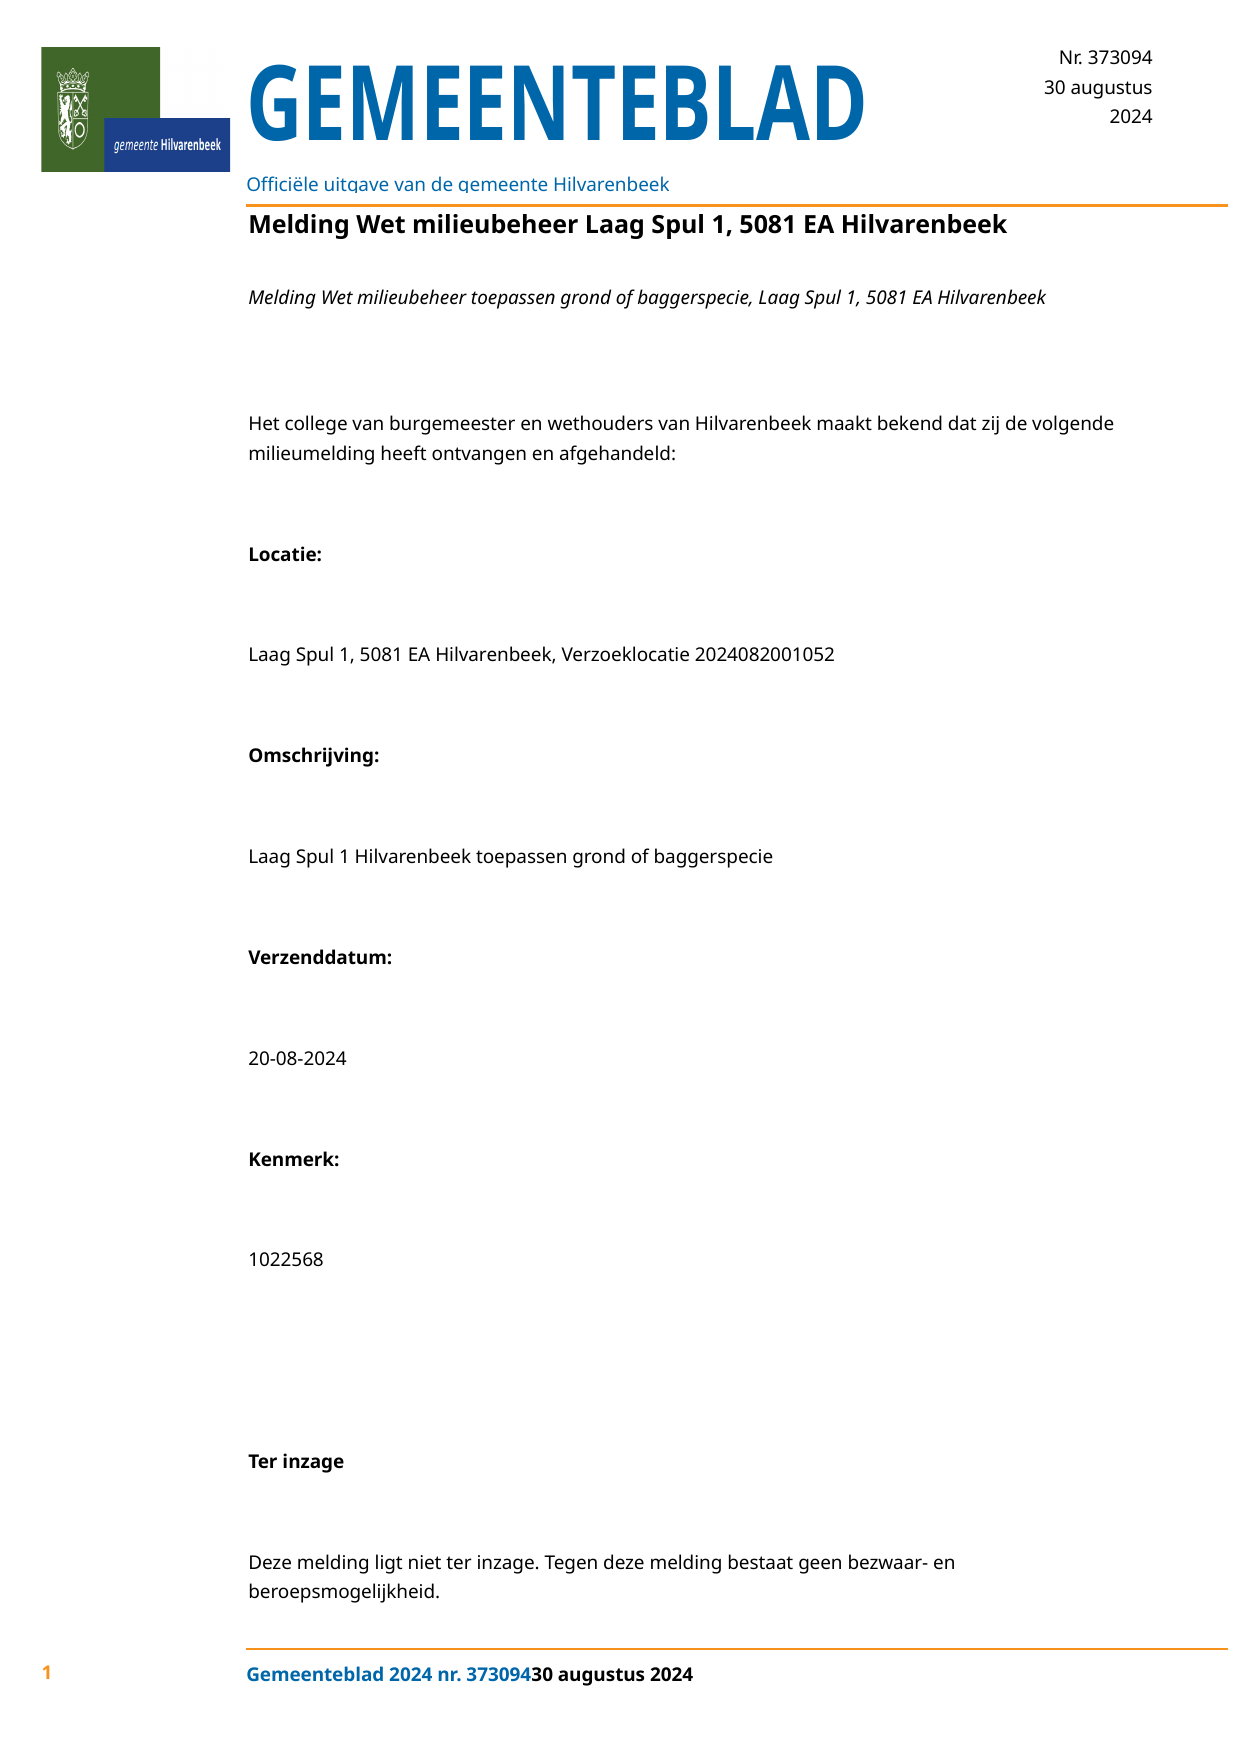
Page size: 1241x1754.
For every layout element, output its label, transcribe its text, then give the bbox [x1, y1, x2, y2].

text Kenmerk: [248, 1146, 1152, 1172]
text 20-08-2024 [248, 1045, 1152, 1071]
text Locatie: [248, 541, 1152, 567]
text 1022568 [248, 1247, 1152, 1272]
text Laag Spul 1, 5081 EA Hilvarenbeek, Verzoeklocatie 2024082001052 [248, 642, 1152, 667]
text Laag Spul 1 Hilvarenbeek toepassen grond of baggerspecie [248, 843, 1152, 869]
text Het college van burgemeester en wethouders van Hilvarenbeek maakt bekend dat zij de volgende milieumelding heeft ontvangen en afgehandeld: [248, 410, 1152, 466]
text Deze melding ligt niet ter inzage. Tegen deze melding bestaat geen bezwaar- en beroepsmogelijkheid. [248, 1549, 1152, 1604]
text Melding Wet milieubeheer toepassen grond of baggerspecie, Laag Spul 1, 5081 EA Hilvarenbeek [248, 284, 1152, 309]
text Verzenddatum: [248, 944, 1152, 970]
picture [41, 47, 231, 172]
text Ter inzage [248, 1448, 1152, 1474]
text Melding Wet milieubeheer Laag Spul 1, 5081 EA Hilvarenbeek [248, 207, 1152, 241]
text Omschrijving: [248, 742, 1152, 768]
